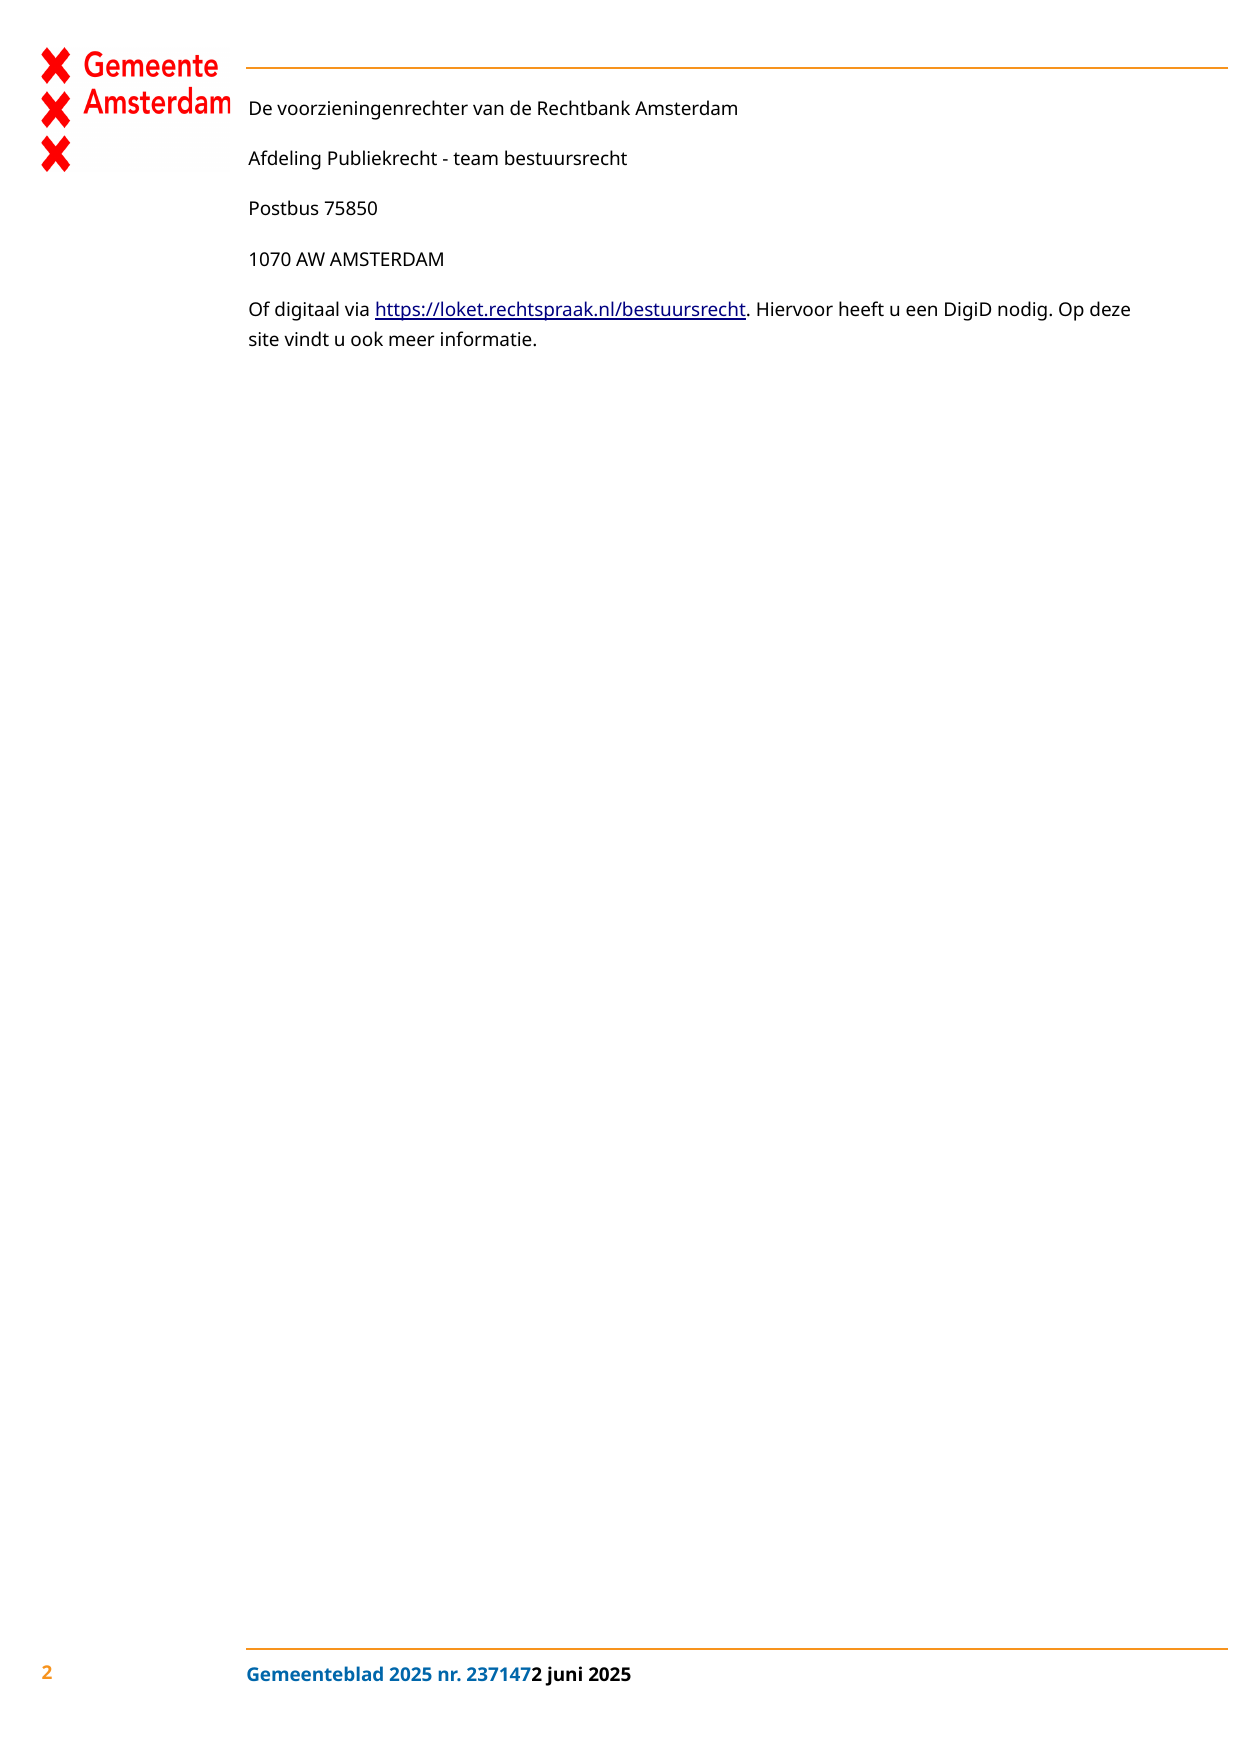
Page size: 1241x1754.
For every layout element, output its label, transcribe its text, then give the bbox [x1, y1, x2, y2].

text Postbus 75850 [248, 196, 1152, 221]
text 1070 AW AMSTERDAM [248, 246, 1152, 272]
text De voorzieningenrechter van de Rechtbank Amsterdam [248, 95, 1152, 121]
text Of digitaal via https://loket.rechtspraak.nl/bestuursrecht. Hiervoor heeft u een DigiD nodig. Op deze site vindt u ook meer informatie. [248, 296, 1152, 352]
picture [41, 47, 231, 172]
text Afdeling Publiekrecht - team bestuursrecht [248, 145, 1152, 171]
